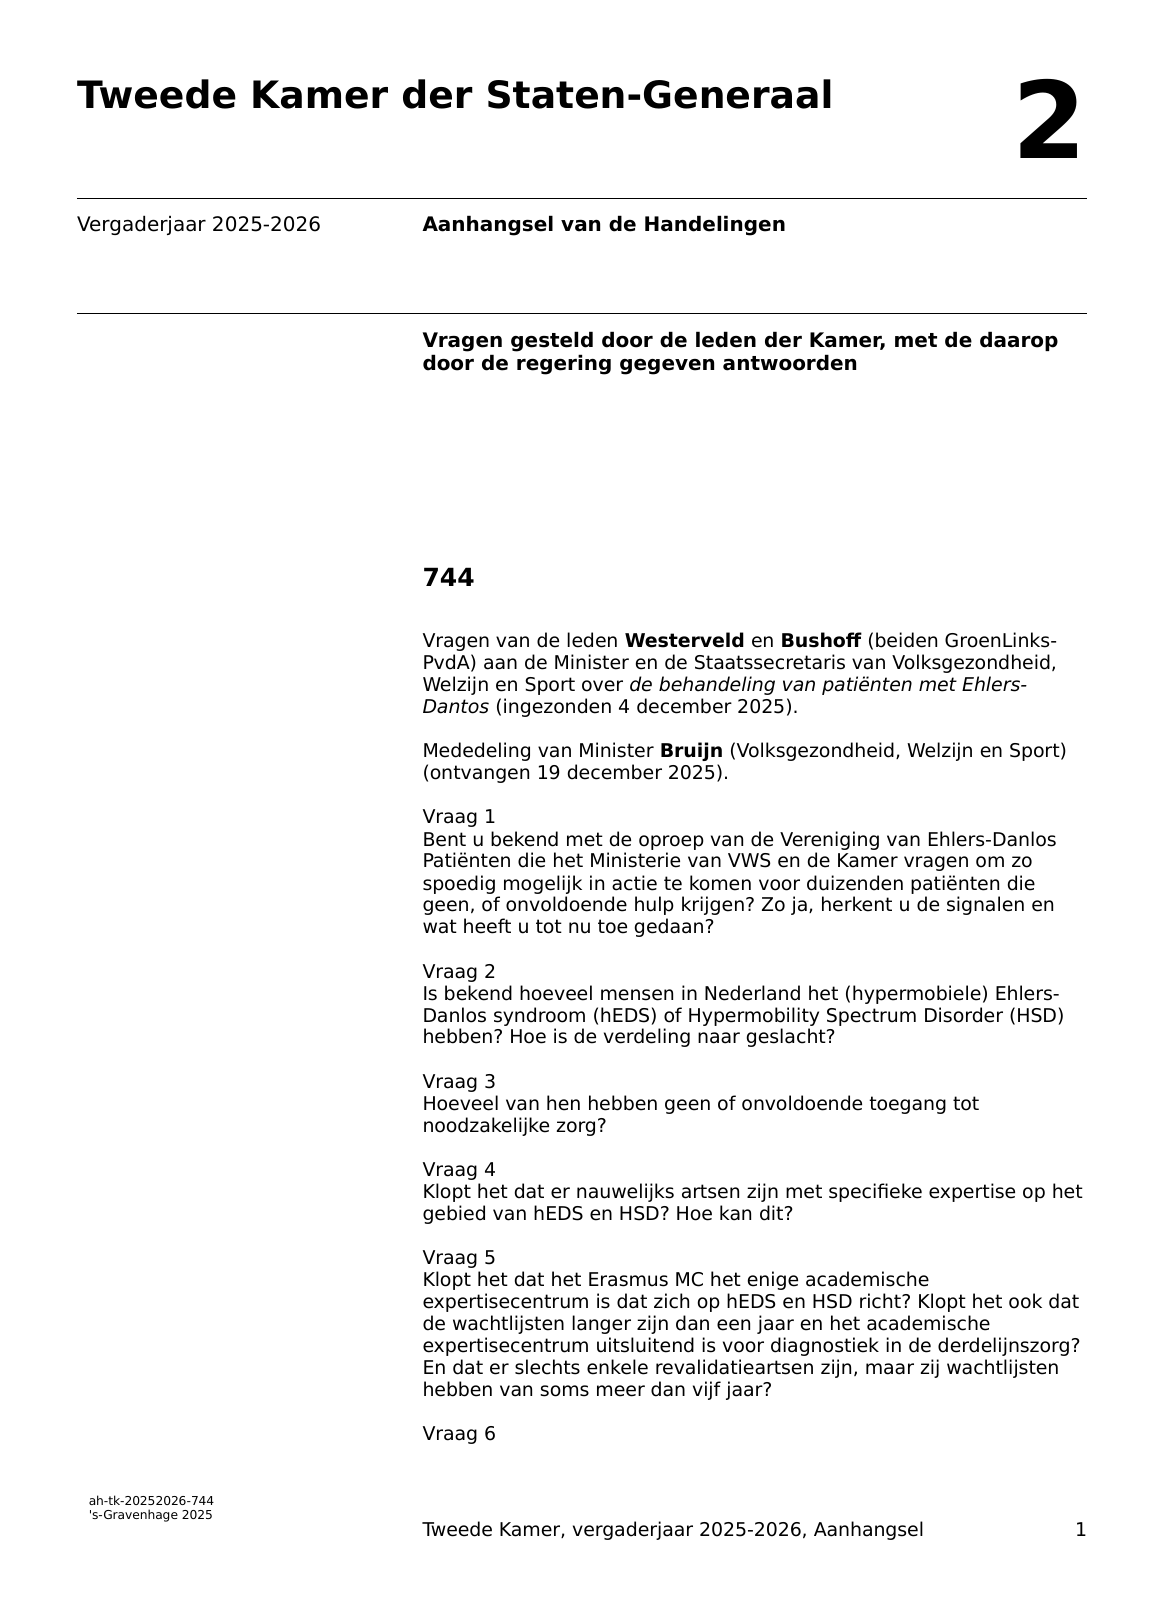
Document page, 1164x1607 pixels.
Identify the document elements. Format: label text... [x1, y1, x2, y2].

text Vraag 4 [422, 1159, 1087, 1181]
table_header Tweede Kamer der Staten-Generaal [77, 59, 886, 198]
text Hoeveel van hen hebben geen of onvoldoende toegang tot noodzakelijke zorg? [422, 1093, 1087, 1137]
table_cell [77, 314, 422, 375]
text Vraag 5 [422, 1247, 1087, 1269]
table_cell Aanhangsel van de Handelingen [422, 199, 1087, 313]
text 's-Gravenhage 2025 [88, 1508, 323, 1522]
text Klopt het dat het Erasmus MC het enige academische expertisecentrum is dat zich op hEDS en HSD richt? Klopt het ook dat de wachtlijsten langer zijn dan een jaar en het academische expertisecentrum uitsluitend is voor diagnostiek in de derdelijnszorg? En dat er slechts enkele revalidatieartsen zijn, maar zij wachtlijsten hebben van soms meer dan vijf jaar? [422, 1269, 1087, 1401]
text Is bekend hoeveel mensen in Nederland het (hypermobiele) Ehlers-Danlos syndroom (hEDS) of Hypermobility Spectrum Disorder (HSD) hebben? Hoe is de verdeling naar geslacht? [422, 982, 1087, 1048]
table_cell Vragen gesteld door de leden der Kamer, met de daarop door de regering gegeven antwoorden [422, 314, 1087, 375]
table_header 2 [886, 59, 1087, 198]
text Bent u bekend met de oproep van de Vereniging van Ehlers-Danlos Patiënten die het Ministerie van VWS en de Kamer vragen om zo spoedig mogelijk in actie te komen voor duizenden patiënten die geen, of onvoldoende hulp krijgen? Zo ja, herkent u de signalen en wat heeft u tot nu toe gedaan? [422, 828, 1087, 938]
text Vraag 1 [422, 806, 1087, 828]
table_cell Vergaderjaar 2025-2026 [77, 199, 422, 313]
text ah-tk-20252026-744 [88, 1494, 323, 1508]
text Vraag 6 [422, 1423, 1087, 1445]
text Vraag 2 [422, 961, 1087, 982]
text Vraag 3 [422, 1071, 1087, 1093]
text Klopt het dat er nauwelijks artsen zijn met specifieke expertise op het gebied van hEDS en HSD? Hoe kan dit? [422, 1181, 1087, 1225]
text Mededeling van Minister Bruijn (Volksgezondheid, Welzijn en Sport) (ontvangen 19 december 2025). [422, 740, 1087, 784]
text Vragen van de leden Westerveld en Bushoff (beiden GroenLinks-PvdA) aan de Minister en de Staatssecretaris van Volksgezondheid, Welzijn en Sport over de behandeling van patiënten met Ehlers-Dantos (ingezonden 4 december 2025). [422, 630, 1087, 718]
text 744 [422, 563, 1087, 592]
